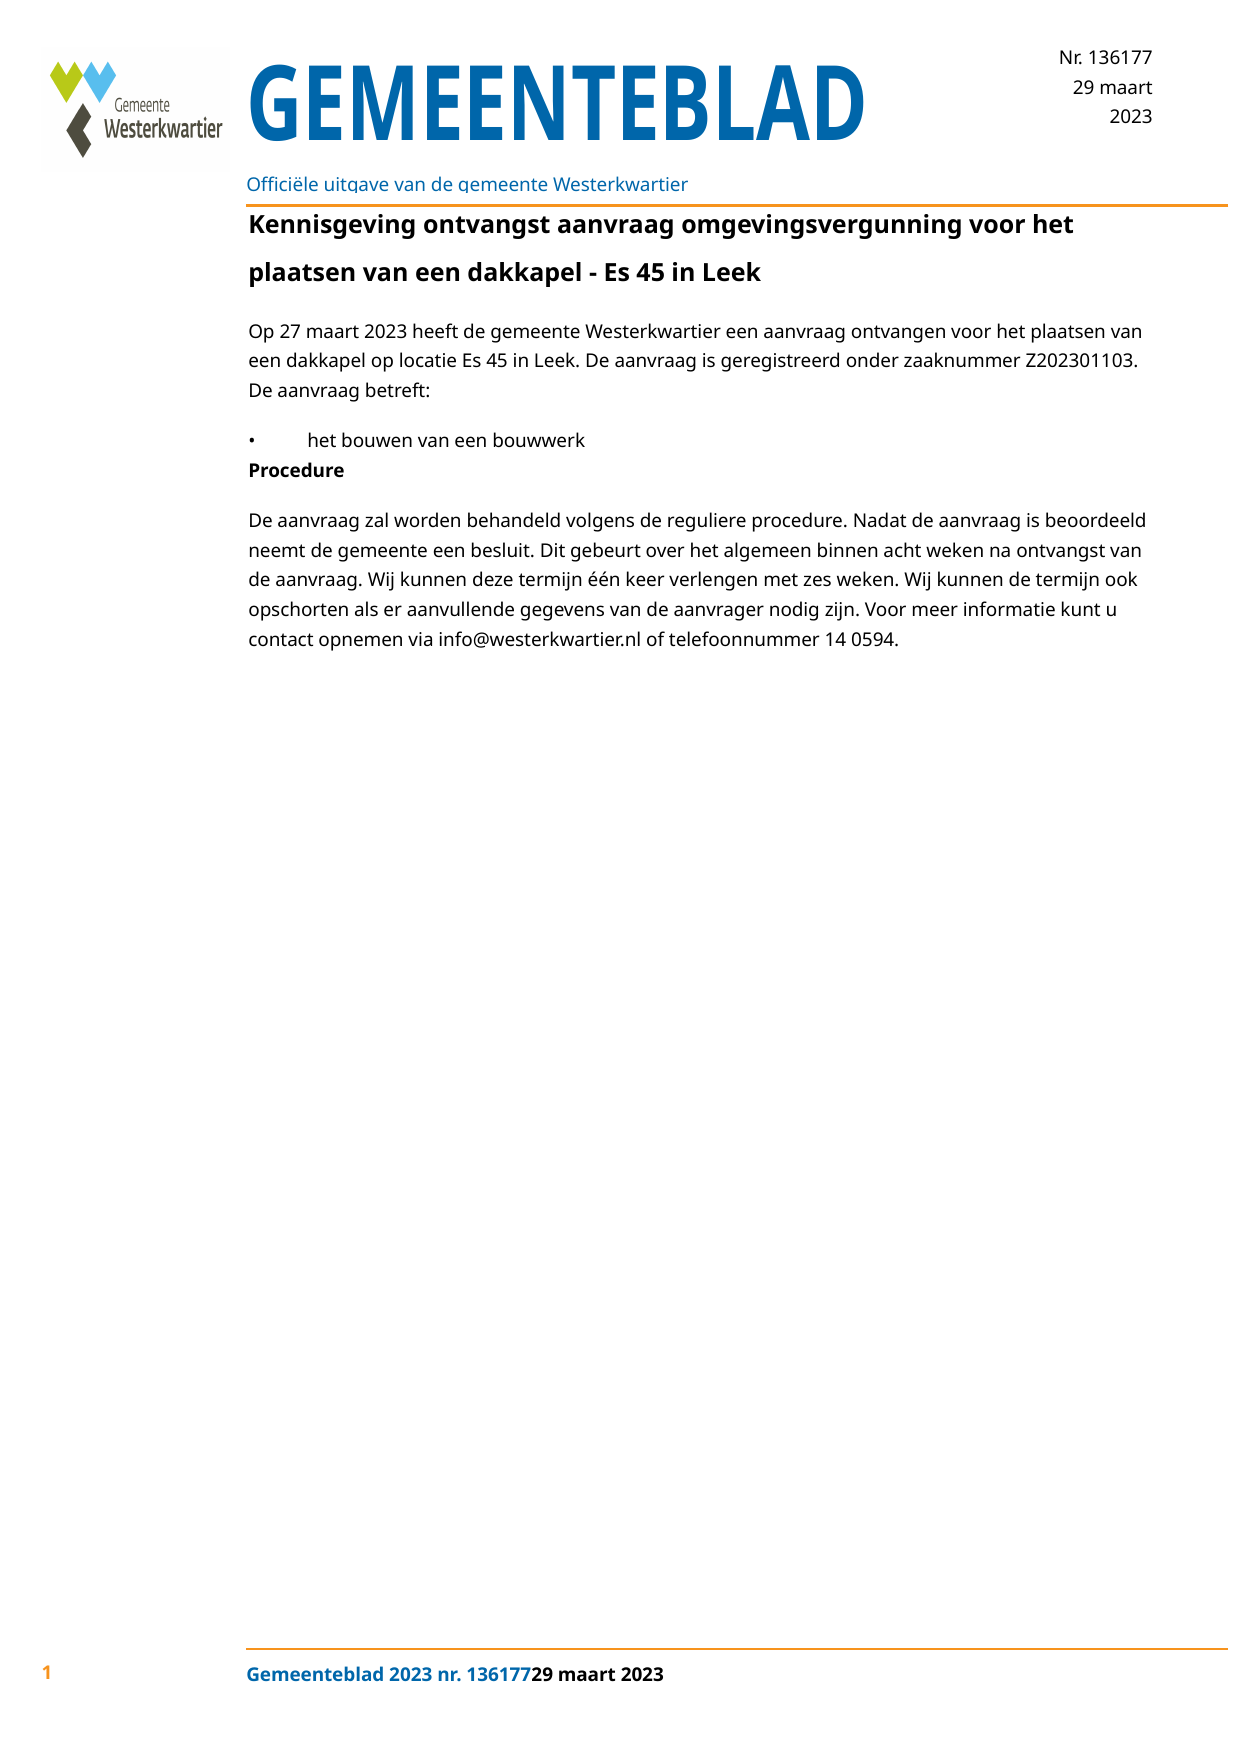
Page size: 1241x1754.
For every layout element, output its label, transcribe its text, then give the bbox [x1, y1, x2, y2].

picture [41, 47, 231, 172]
text Op 27 maart 2023 heeft de gemeente Westerkwartier een aanvraag ontvangen voor het plaatsen van een dakkapel op locatie Es 45 in Leek. De aanvraag is geregistreerd onder zaaknummer Z202301103. De aanvraag betreft: [248, 318, 1152, 403]
text Kennisgeving ontvangst aanvraag omgevingsvergunning voor het plaatsen van een dakkapel - Es 45 in Leek [248, 207, 1152, 288]
text Procedure [248, 457, 1152, 483]
list het bouwen van een bouwwerk [248, 427, 1152, 453]
text De aanvraag zal worden behandeld volgens de reguliere procedure. Nadat de aanvraag is beoordeeld neemt de gemeente een besluit. Dit gebeurt over het algemeen binnen acht weken na ontvangst van de aanvraag. Wij kunnen deze termijn één keer verlengen met zes weken. Wij kunnen de termijn ook opschorten als er aanvullende gegevens van de aanvrager nodig zijn. Voor meer informatie kunt u contact opnemen via info@westerkwartier.nl of telefoonnummer 14 0594. [248, 507, 1152, 652]
